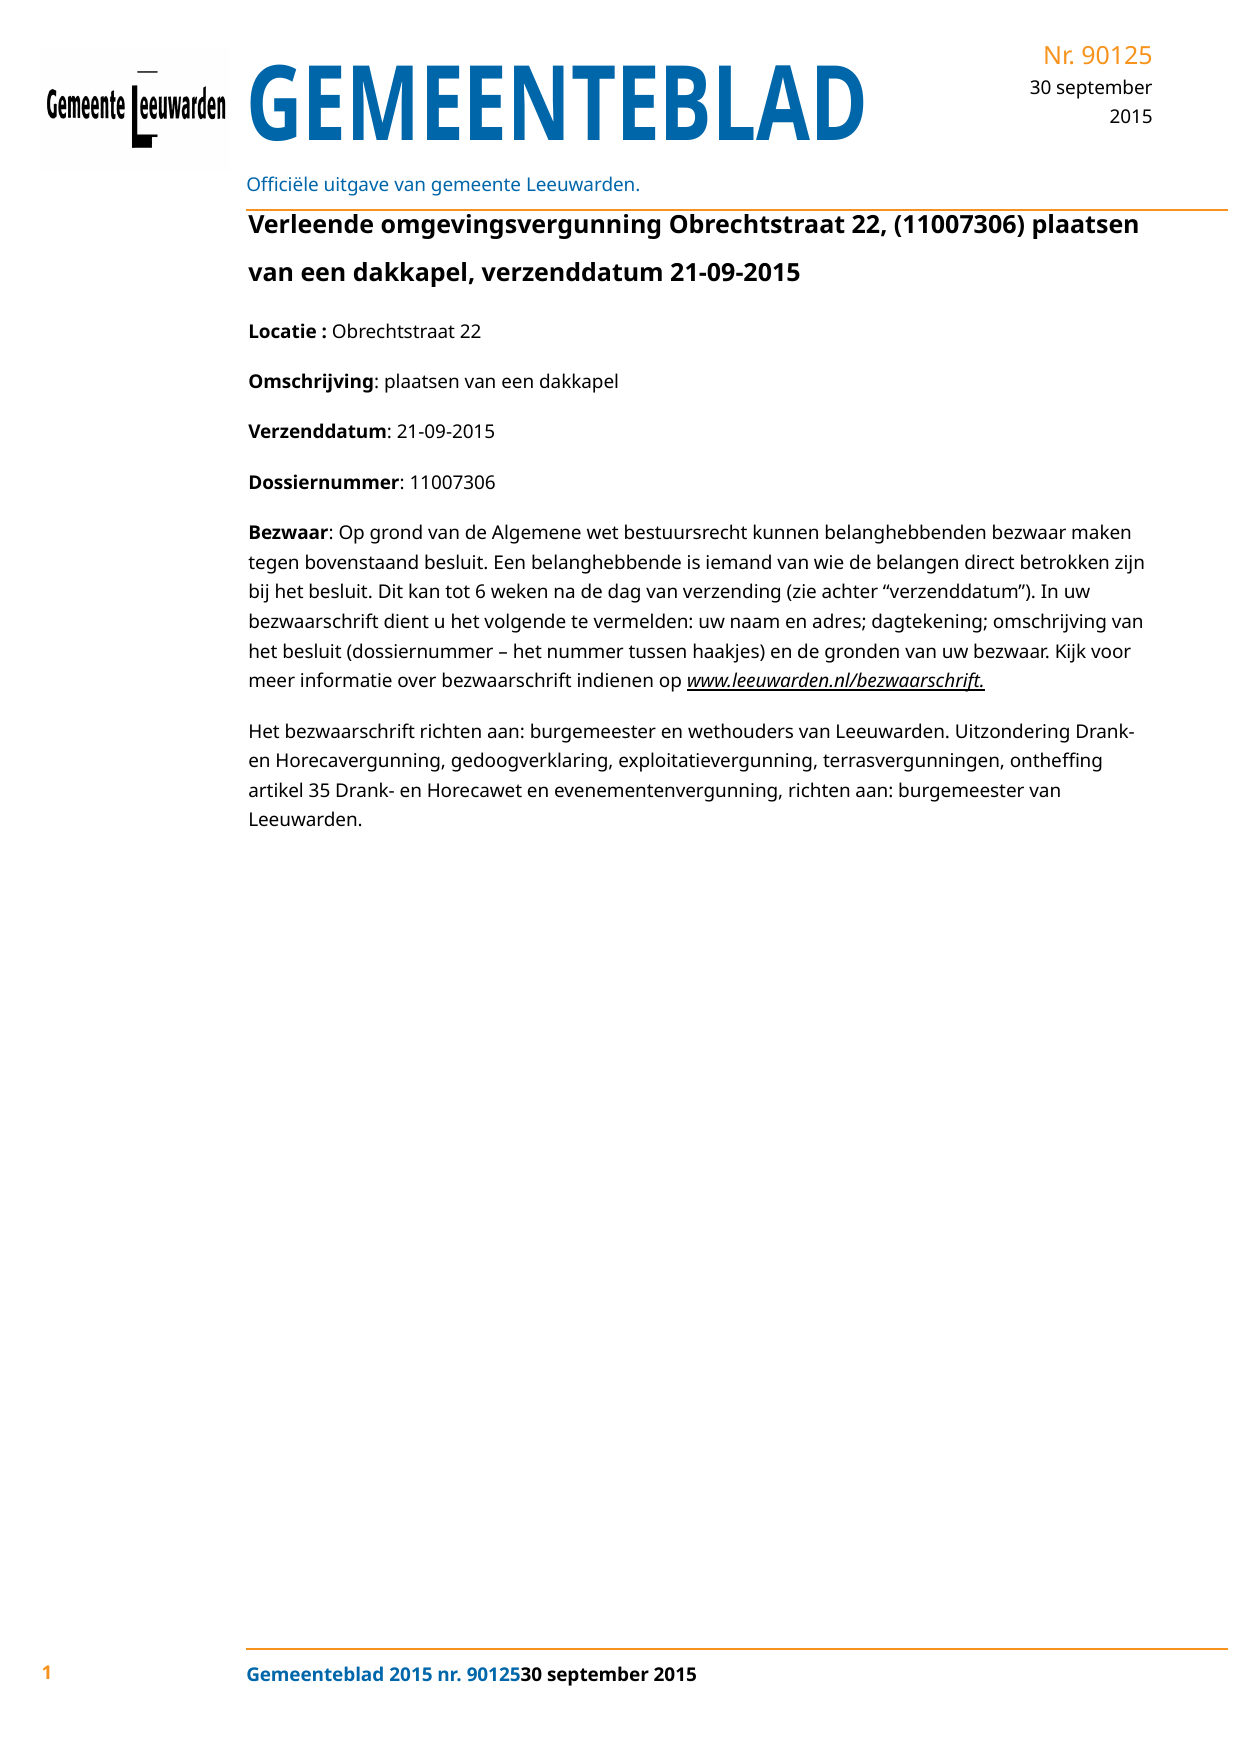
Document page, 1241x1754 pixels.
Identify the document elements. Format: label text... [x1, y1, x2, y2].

text Locatie : Obrechtstraat 22 [248, 318, 1152, 344]
text Dossiernummer: 11007306 [248, 469, 1152, 495]
text Het bezwaarschrift richten aan: burgemeester en wethouders van Leeuwarden. Uitzondering Drank- en Horecavergunning, gedoogverklaring, exploitatievergunning, terrasvergunningen, ontheffing artikel 35 Drank- en Horecawet en evenementenvergunning, richten aan: burgemeester van Leeuwarden. [248, 718, 1152, 832]
picture [41, 47, 231, 172]
text Bezwaar: Op grond van de Algemene wet bestuursrecht kunnen belanghebbenden bezwaar maken tegen bovenstaand besluit. Een belanghebbende is iemand van wie de belangen direct betrokken zijn bij het besluit. Dit kan tot 6 weken na de dag van verzending (zie achter “verzenddatum”). In uw bezwaarschrift dient u het volgende te vermelden: uw naam en adres; dagtekening; omschrijving van het besluit (dossiernummer – het nummer tussen haakjes) en de gronden van uw bezwaar. Kijk voor meer informatie over bezwaarschrift indienen op www.leeuwarden.nl/bezwaarschrift. [248, 519, 1152, 693]
text Omschrijving: plaatsen van een dakkapel [248, 368, 1152, 394]
text Verzenddatum: 21-09-2015 [248, 419, 1152, 444]
text Verleende omgevingsvergunning Obrechtstraat 22, (11007306) plaatsen van een dakkapel, verzenddatum 21-09-2015 [248, 211, 1152, 288]
